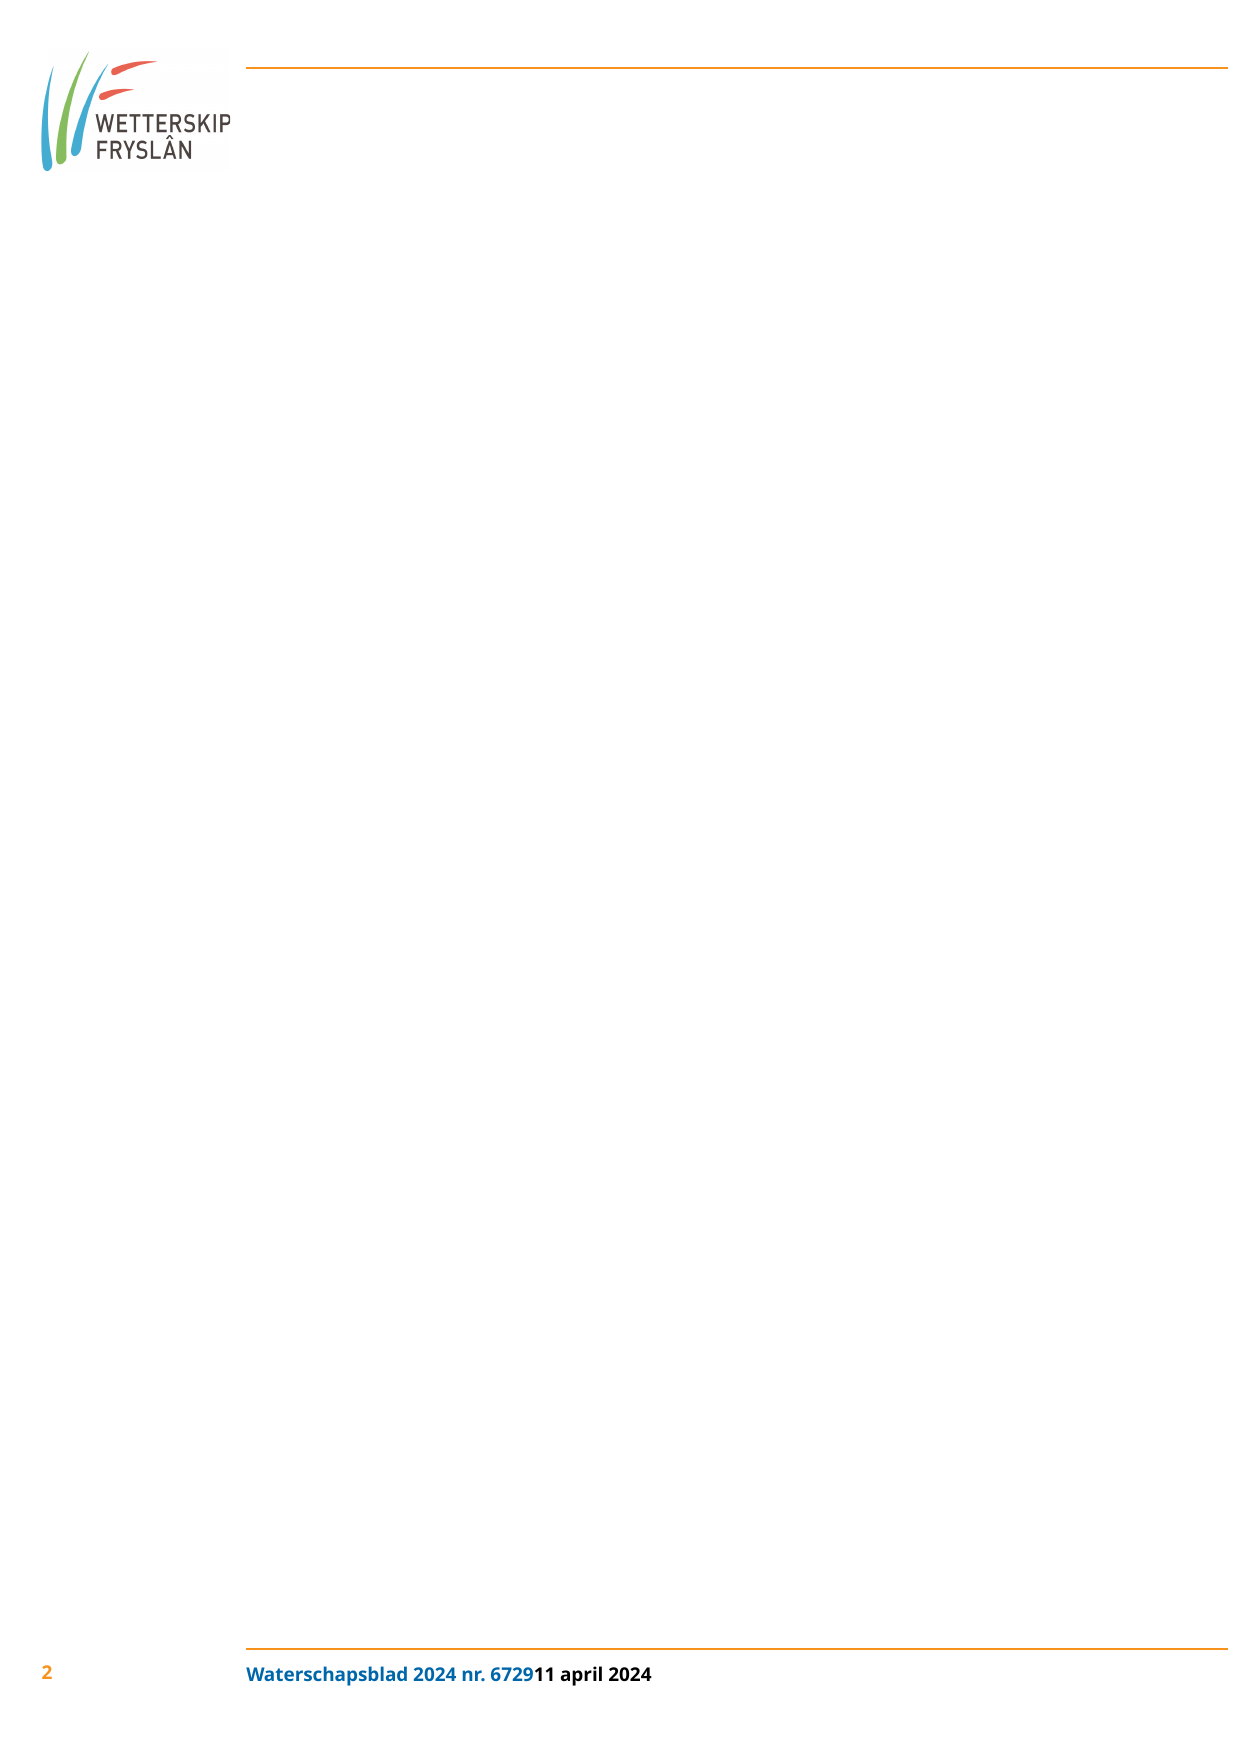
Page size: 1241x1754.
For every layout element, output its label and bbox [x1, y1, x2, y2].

picture [41, 47, 231, 172]
